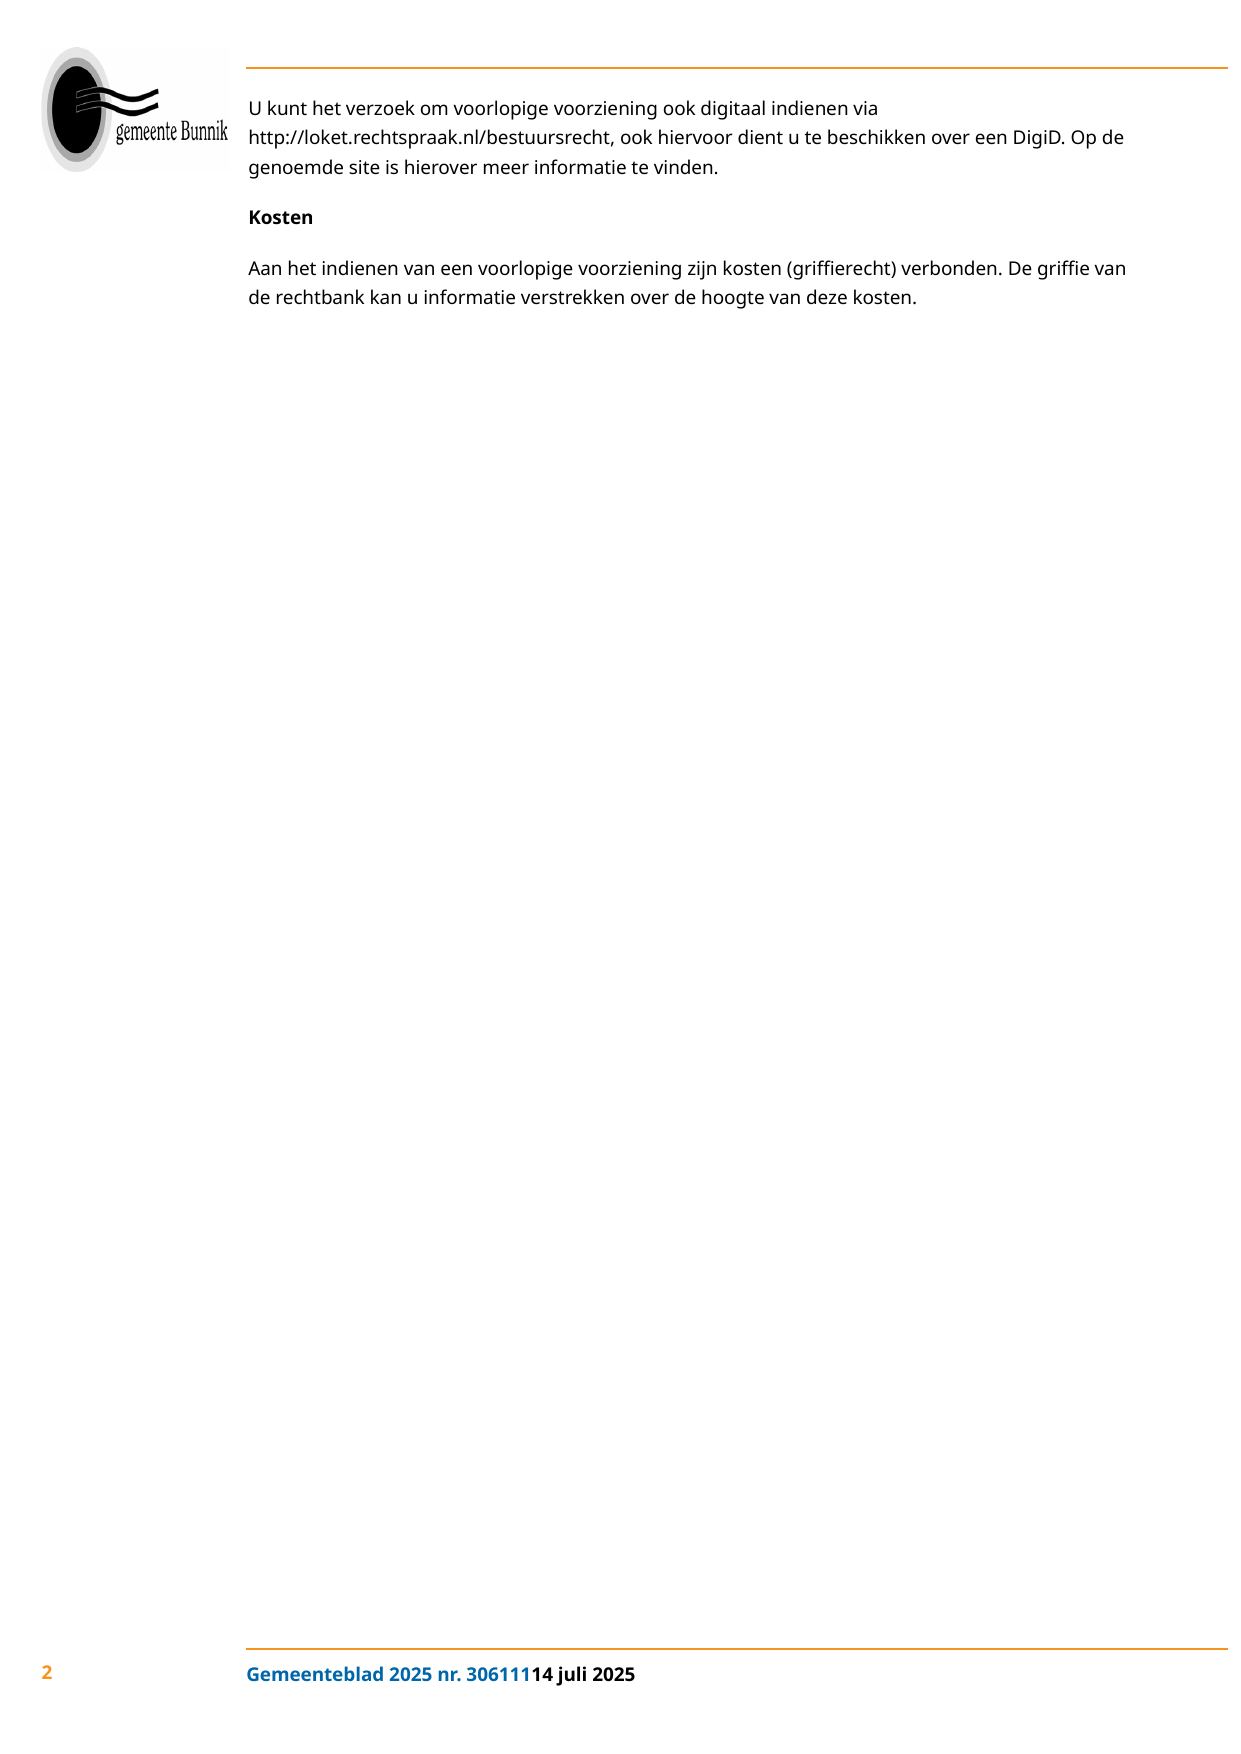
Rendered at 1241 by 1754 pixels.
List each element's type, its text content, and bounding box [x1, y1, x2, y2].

text Kosten [248, 204, 1152, 230]
text Aan het indienen van een voorlopige voorziening zijn kosten (griffierecht) verbonden. De griffie van de rechtbank kan u informatie verstrekken over de hoogte van deze kosten. [248, 255, 1152, 310]
picture [41, 47, 231, 172]
text U kunt het verzoek om voorlopige voorziening ook digitaal indienen via http://loket.rechtspraak.nl/bestuursrecht, ook hiervoor dient u te beschikken over een DigiD. Op de genoemde site is hierover meer informatie te vinden. [248, 95, 1152, 180]
